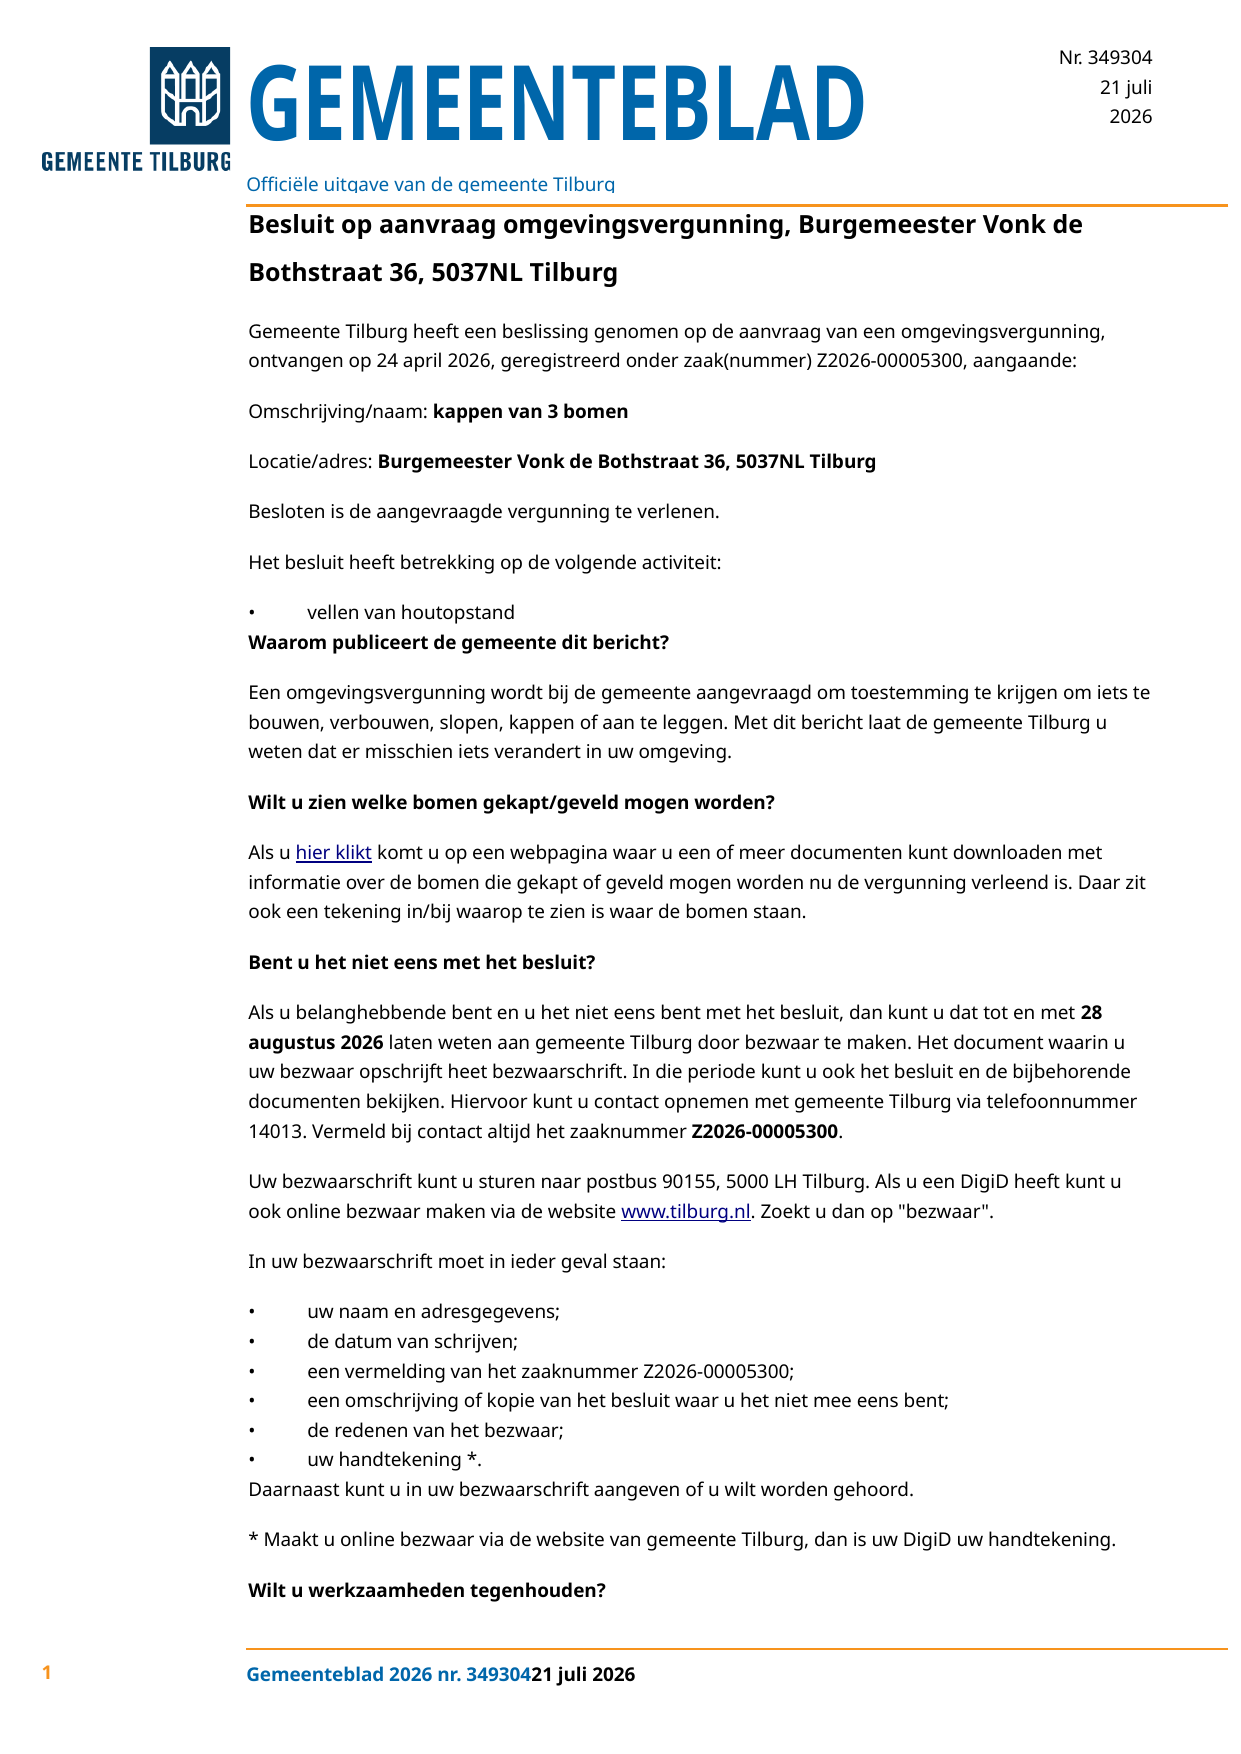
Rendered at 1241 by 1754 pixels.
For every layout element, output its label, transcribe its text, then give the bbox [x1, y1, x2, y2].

text Omschrijving/naam: kappen van 3 bomen [248, 398, 1152, 424]
text Bent u het niet eens met het besluit? [248, 949, 1152, 975]
text In uw bezwaarschrift moet in ieder geval staan: [248, 1248, 1152, 1274]
text Het besluit heeft betrekking op de volgende activiteit: [248, 549, 1152, 575]
text Een omgevingsvergunning wordt bij de gemeente aangevraagd om toestemming te krijgen om iets te bouwen, verbouwen, slopen, kappen of aan te leggen. Met dit bericht laat de gemeente Tilburg u weten dat er misschien iets verandert in uw omgeving. [248, 679, 1152, 764]
picture [41, 47, 231, 172]
text Besloten is de aangevraagde vergunning te verlenen. [248, 499, 1152, 524]
text Wilt u werkzaamheden tegenhouden? [248, 1577, 1152, 1603]
list de redenen van het bezwaar; [248, 1417, 1152, 1443]
text Besluit op aanvraag omgevingsvergunning, Burgemeester Vonk de Bothstraat 36, 5037NL Tilburg [248, 207, 1152, 288]
list de datum van schrijven; [248, 1328, 1152, 1354]
list uw handtekening *. [248, 1447, 1152, 1472]
list vellen van houtopstand [248, 599, 1152, 625]
list uw naam en adresgegevens; [248, 1299, 1152, 1324]
text Als u belanghebbende bent en u het niet eens bent met het besluit, dan kunt u dat tot en met 28 augustus 2026 laten weten aan gemeente Tilburg door bezwaar te maken. Het document waarin u uw bezwaar opschrijft heet bezwaarschrift. In die periode kunt u ook het besluit en de bijbehorende documenten bekijken. Hiervoor kunt u contact opnemen met gemeente Tilburg via telefoonnummer 14013. Vermeld bij contact altijd het zaaknummer Z2026-00005300. [248, 999, 1152, 1144]
text * Maakt u online bezwaar via de website van gemeente Tilburg, dan is uw DigiD uw handtekening. [248, 1527, 1152, 1552]
list een omschrijving of kopie van het besluit waar u het niet mee eens bent; [248, 1387, 1152, 1413]
list een vermelding van het zaaknummer Z2026-00005300; [248, 1358, 1152, 1384]
text Daarnaast kunt u in uw bezwaarschrift aangeven of u wilt worden gehoord. [248, 1476, 1152, 1502]
text Waarom publiceert de gemeente dit bericht? [248, 629, 1152, 655]
text Uw bezwaarschrift kunt u sturen naar postbus 90155, 5000 LH Tilburg. Als u een DigiD heeft kunt u ook online bezwaar maken via de website www.tilburg.nl. Zoekt u dan op "bezwaar". [248, 1168, 1152, 1224]
text Gemeente Tilburg heeft een beslissing genomen op de aanvraag van een omgevingsvergunning, ontvangen op 24 april 2026, geregistreerd onder zaak(nummer) Z2026-00005300, aangaande: [248, 318, 1152, 373]
text Locatie/adres: Burgemeester Vonk de Bothstraat 36, 5037NL Tilburg [248, 448, 1152, 474]
text Als u hier klikt komt u op een webpagina waar u een of meer documenten kunt downloaden met informatie over de bomen die gekapt of geveld mogen worden nu de vergunning verleend is. Daar zit ook een tekening in/bij waarop te zien is waar de bomen staan. [248, 839, 1152, 924]
text Wilt u zien welke bomen gekapt/geveld mogen worden? [248, 789, 1152, 815]
